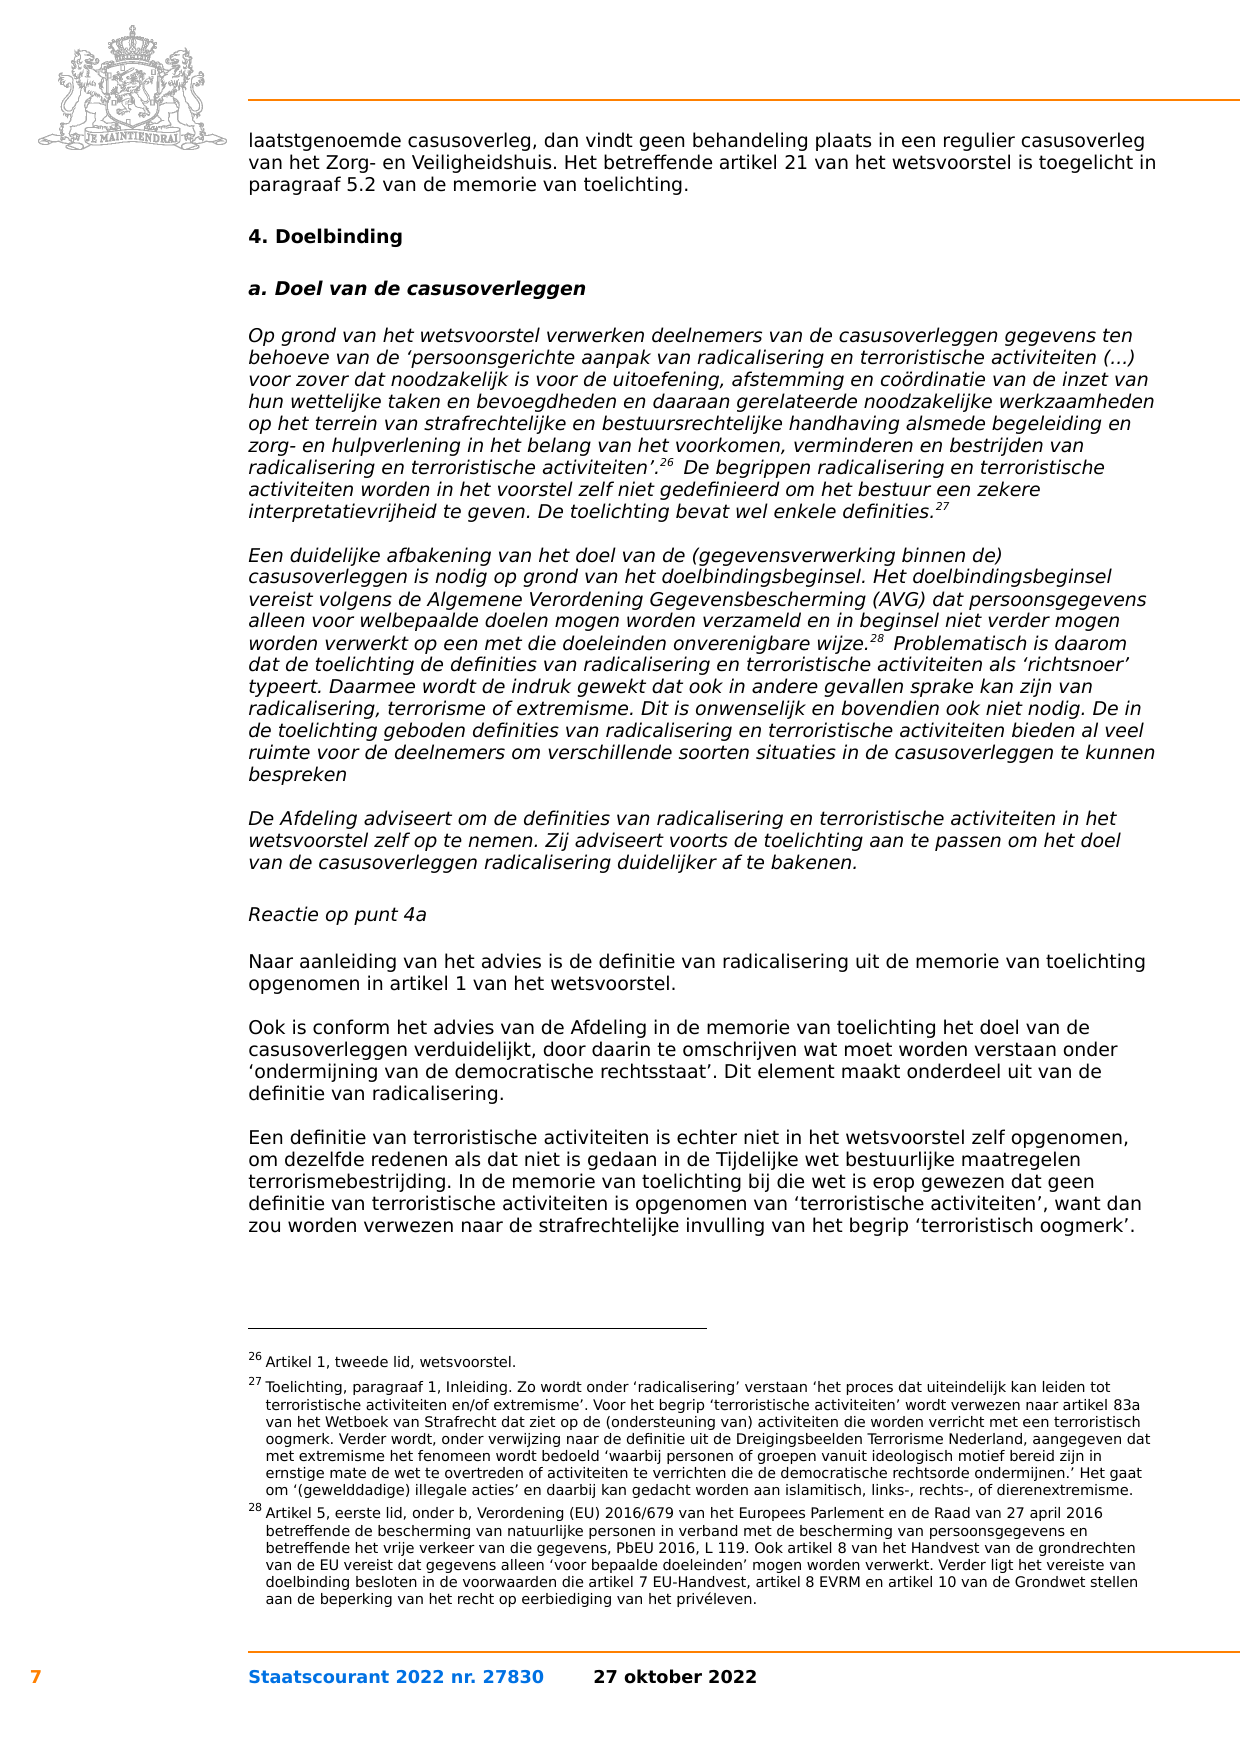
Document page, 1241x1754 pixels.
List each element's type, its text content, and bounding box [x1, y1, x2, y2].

text Een duidelijke afbakening van het doel van de (gegevensverwerking binnen de) casusoverleggen is nodig op grond van het doelbindingsbeginsel. Het doelbindingsbeginsel vereist volgens de Algemene Verordening Gegevensbescherming (AVG) dat persoonsgegevens alleen voor welbepaalde doelen mogen worden verzameld en in beginsel niet verder mogen worden verwerkt op een met die doeleinden onverenigbare wijze. Problematisch is daarom dat de toelichting de definities van radicalisering en terroristische activiteiten als ‘richtsnoer’ typeert. Daarmee wordt de indruk gewekt dat ook in andere gevallen sprake kan zijn van radicalisering, terrorisme of extremisme. Dit is onwenselijk en bovendien ook niet nodig. De in de toelichting geboden definities van radicalisering en terroristische activiteiten bieden al veel ruimte voor de deelnemers om verschillende soorten situaties in de casusoverleggen te kunnen bespreken [248, 544, 1163, 786]
text Artikel 5, eerste lid, onder b, Verordening (EU) 2016/679 van het Europees Parlement en de Raad van 27 april 2016 betreffende de bescherming van natuurlijke personen in verband met de bescherming van persoonsgegevens en betreffende het vrije verkeer van die gegevens, PbEU 2016, L 119. Ook artikel 8 van het Handvest van de grondrechten van de EU vereist dat gegevens alleen ‘voor bepaalde doeleinden’ mogen worden verwerkt. Verder ligt het vereiste van doelbinding besloten in de voorwaarden die artikel 7 EU-Handvest, artikel 8 EVRM en artikel 10 van de Grondwet stellen aan de beperking van het recht op eerbiediging van het privéleven. [248, 1501, 1163, 1608]
picture [38, 25, 227, 150]
text Toelichting, paragraaf 1, Inleiding. Zo wordt onder ‘radicalisering’ verstaan ‘het proces dat uiteindelijk kan leiden tot terroristische activiteiten en/of extremisme’. Voor het begrip ‘terroristische activiteiten’ wordt verwezen naar artikel 83a van het Wetboek van Strafrecht dat ziet op de (ondersteuning van) activiteiten die worden verricht met een terroristisch oogmerk. Verder wordt, onder verwijzing naar de definitie uit de Dreigingsbeelden Terrorisme Nederland, aangegeven dat met extremisme het fenomeen wordt bedoeld ‘waarbij personen of groepen vanuit ideologisch motief bereid zijn in ernstige mate de wet te overtreden of activiteiten te verrichten die de democratische rechtsorde ondermijnen.’ Het gaat om ‘(gewelddadige) illegale acties’ en daarbij kan gedacht worden aan islamitisch, links-, rechts-, of dierenextremisme. [248, 1375, 1163, 1498]
subtitle Reactie op punt 4a [248, 904, 1163, 926]
text laatstgenoemde casusoverleg, dan vindt geen behandeling plaats in een regulier casusoverleg van het Zorg- en Veiligheidshuis. Het betreffende artikel 21 van het wetsvoorstel is toegelicht in paragraaf 5.2 van de memorie van toelichting. [248, 130, 1163, 196]
subtitle a. Doel van de casusoverleggen [248, 278, 1163, 300]
subtitle 4. Doelbinding [248, 226, 1163, 248]
text Artikel 1, tweede lid, wetsvoorstel. [248, 1350, 1163, 1372]
text Naar aanleiding van het advies is de definitie van radicalisering uit de memorie van toelichting opgenomen in artikel 1 van het wetsvoorstel. [248, 951, 1163, 995]
text De Afdeling adviseert om de definities van radicalisering en terroristische activiteiten in het wetsvoorstel zelf op te nemen. Zij adviseert voorts de toelichting aan te passen om het doel van de casusoverleggen radicalisering duidelijker af te bakenen. [248, 808, 1163, 874]
text Op grond van het wetsvoorstel verwerken deelnemers van de casusoverleggen gegevens ten behoeve van de ‘persoonsgerichte aanpak van radicalisering en terroristische activiteiten (...) voor zover dat noodzakelijk is voor de uitoefening, afstemming en coördinatie van de inzet van hun wettelijke taken en bevoegdheden en daaraan gerelateerde noodzakelijke werkzaamheden op het terrein van strafrechtelijke en bestuursrechtelijke handhaving alsmede begeleiding en zorg- en hulpverlening in het belang van het voorkomen, verminderen en bestrijden van radicalisering en terroristische activiteiten’. De begrippen radicalisering en terroristische activiteiten worden in het voorstel zelf niet gedefinieerd om het bestuur een zekere interpretatievrijheid te geven. De toelichting bevat wel enkele definities. [248, 325, 1163, 523]
text Ook is conform het advies van de Afdeling in de memorie van toelichting het doel van de casusoverleggen verduidelijkt, door daarin te omschrijven wat moet worden verstaan onder ‘ondermijning van de democratische rechtsstaat’. Dit element maakt onderdeel uit van de definitie van radicalisering. [248, 1017, 1163, 1105]
text Een definitie van terroristische activiteiten is echter niet in het wetsvoorstel zelf opgenomen, om dezelfde redenen als dat niet is gedaan in de Tijdelijke wet bestuurlijke maatregelen terrorismebestrijding. In de memorie van toelichting bij die wet is erop gewezen dat geen definitie van terroristische activiteiten is opgenomen van ‘terroristische activiteiten’, want dan zou worden verwezen naar de strafrechtelijke invulling van het begrip ‘terroristisch oogmerk’. [248, 1127, 1163, 1237]
